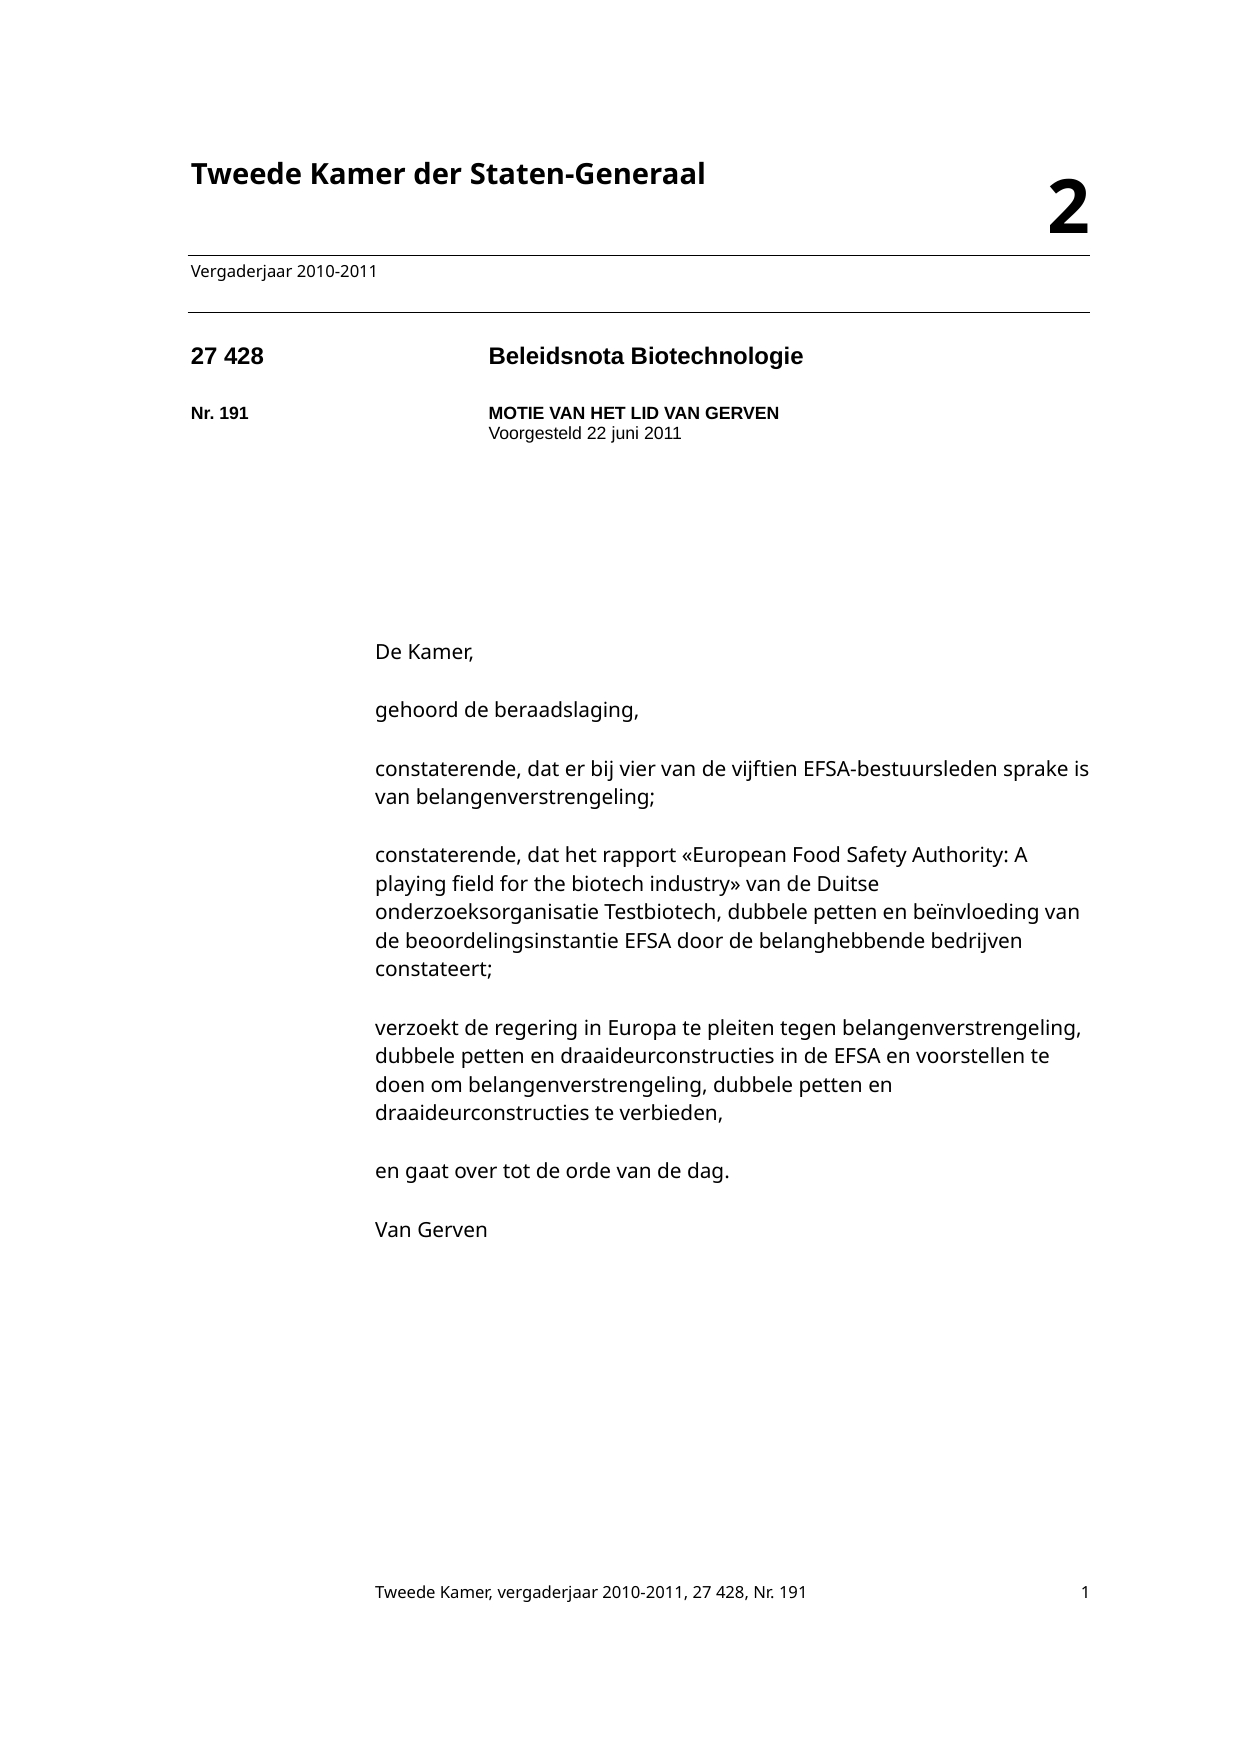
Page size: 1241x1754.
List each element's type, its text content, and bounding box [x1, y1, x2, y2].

table_cell Vergaderjaar 2010-2011 [188, 256, 485, 312]
table_header Tweede Kamer der Staten-Generaal [188, 150, 909, 255]
table_cell [485, 313, 1090, 339]
table_cell MOTIE VAN HET LID VAN GERVEN Voorgesteld 22 juni 2011 [485, 399, 1090, 518]
text verzoekt de regering in Europa te pleiten tegen belangenverstrengeling, dubbele petten en draaideurconstructies in de EFSA en voorstellen te doen om belangenverstrengeling, dubbele petten en draaideurconstructies te verbieden, [375, 1013, 1090, 1127]
text Van Gerven [375, 1215, 1090, 1243]
table_cell [188, 313, 485, 339]
table_cell Beleidsnota Biotechnologie [485, 339, 1090, 399]
text constaterende, dat er bij vier van de vijftien EFSA-bestuursleden sprake is van belangenverstrengeling; [375, 754, 1090, 811]
text De Kamer, [375, 637, 1090, 665]
text constaterende, dat het rapport «European Food Safety Authority: A playing field for the biotech industry» van de Duitse onderzoeksorganisatie Testbiotech, dubbele petten en beïnvloeding van de beoordelingsinstantie EFSA door de belanghebbende bedrijven constateert; [375, 841, 1090, 983]
text gehoord de beraadslaging, [375, 695, 1090, 724]
table_header 2 [910, 150, 1090, 255]
table_cell [485, 256, 1090, 312]
table_cell 27 428 [188, 339, 485, 399]
text en gaat over tot de orde van de dag. [375, 1157, 1090, 1185]
table_cell Nr. 191 [188, 399, 485, 518]
